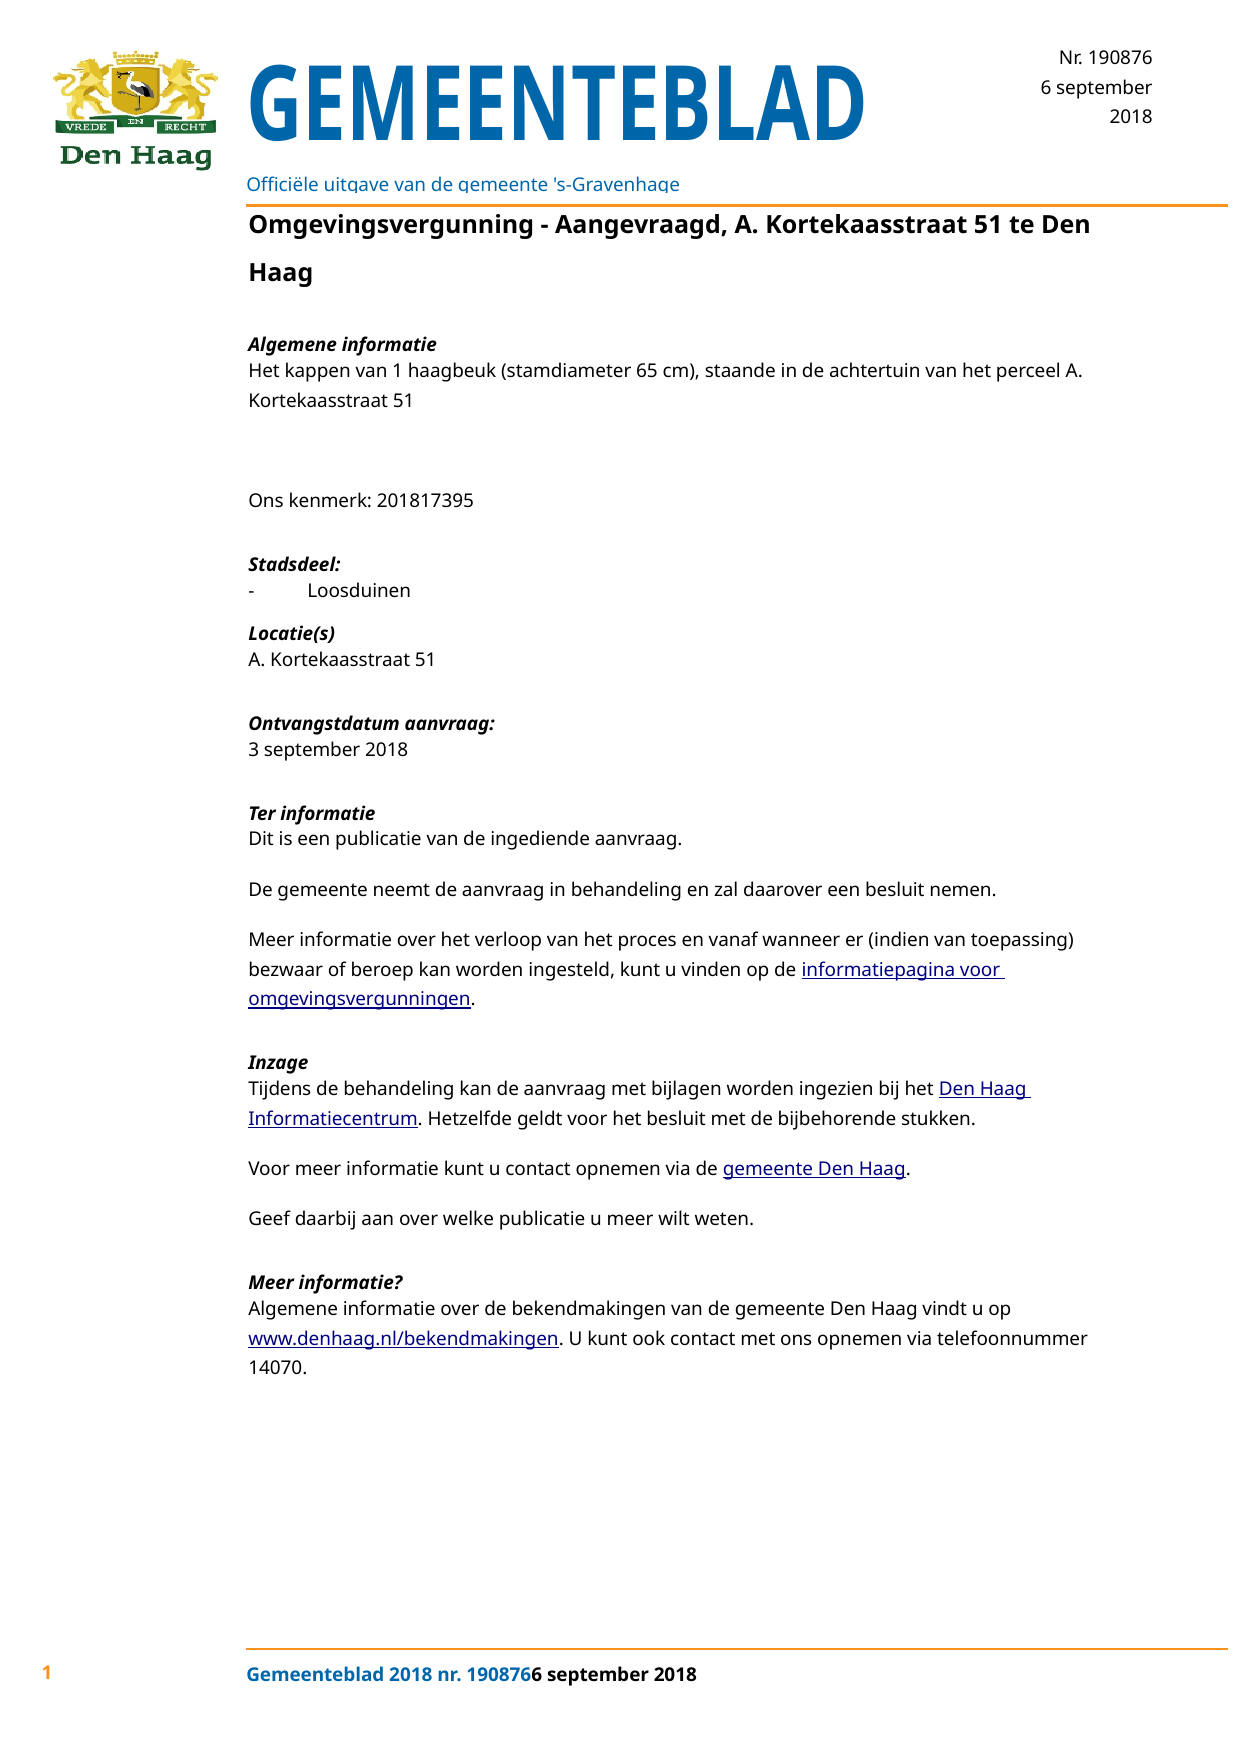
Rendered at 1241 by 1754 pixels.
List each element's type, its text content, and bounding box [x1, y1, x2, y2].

text Ter informatie [248, 800, 1152, 826]
text Geef daarbij aan over welke publicatie u meer wilt weten. [248, 1206, 1152, 1231]
text Algemene informatie over de bekendmakingen van de gemeente Den Haag vindt u op www.denhaag.nl/bekendmakingen. U kunt ook contact met ons opnemen via telefoonnummer 14070. [248, 1295, 1152, 1380]
text Omgevingsvergunning - Aangevraagd, A. Kortekaasstraat 51 te Den Haag [248, 207, 1152, 288]
text Meer informatie? [248, 1269, 1152, 1295]
text De gemeente neemt de aanvraag in behandeling en zal daarover een besluit nemen. [248, 876, 1152, 902]
text Locatie(s) [248, 620, 1152, 646]
text A. Kortekaasstraat 51 [248, 646, 1152, 672]
text Algemene informatie [248, 331, 1152, 357]
text Dit is een publicatie van de ingediende aanvraag. [248, 826, 1152, 851]
text Tijdens de behandeling kan de aanvraag met bijlagen worden ingezien bij het Den Haag Informatiecentrum. Hetzelfde geldt voor het besluit met de bijbehorende stukken. [248, 1075, 1152, 1131]
text Meer informatie over het verloop van het proces en vanaf wanneer er (indien van toepassing) bezwaar of beroep kan worden ingesteld, kunt u vinden op de informatiepagina voor omgevingsvergunningen. [248, 926, 1152, 1011]
text Voor meer informatie kunt u contact opnemen via de gemeente Den Haag. [248, 1155, 1152, 1181]
text Stadsdeel: [248, 552, 1152, 577]
text 3 september 2018 [248, 736, 1152, 762]
text Het kappen van 1 haagbeuk (stamdiameter 65 cm), staande in de achtertuin van het perceel A. Kortekaasstraat 51 [248, 357, 1152, 412]
text Ons kenmerk: 201817395 [248, 488, 1152, 513]
picture [41, 47, 231, 172]
text Ontvangstdatum aanvraag: [248, 710, 1152, 736]
text Inzage [248, 1049, 1152, 1075]
list Loosduinen [248, 577, 1152, 603]
